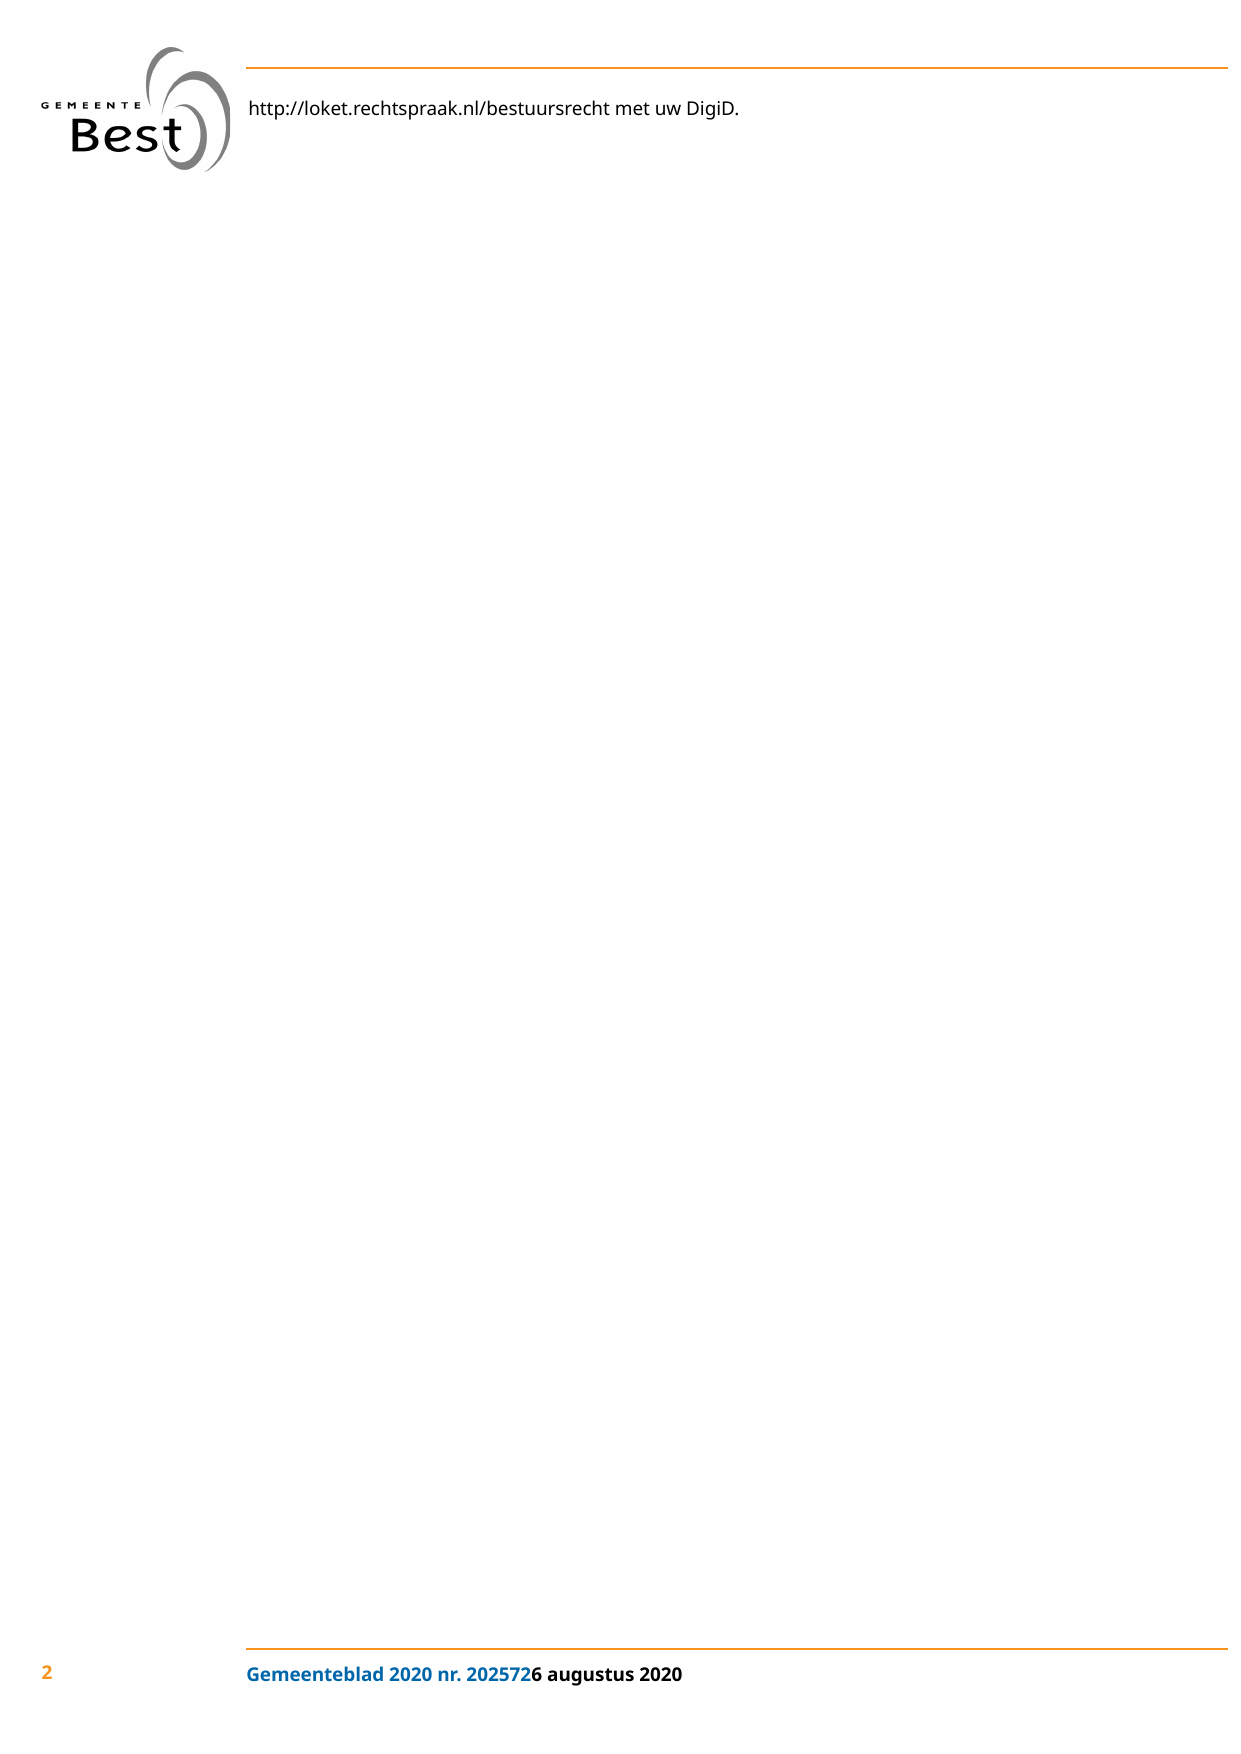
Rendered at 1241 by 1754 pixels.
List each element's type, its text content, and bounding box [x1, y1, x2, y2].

picture [41, 47, 231, 172]
text http://loket.rechtspraak.nl/bestuursrecht met uw DigiD. [248, 95, 1152, 121]
